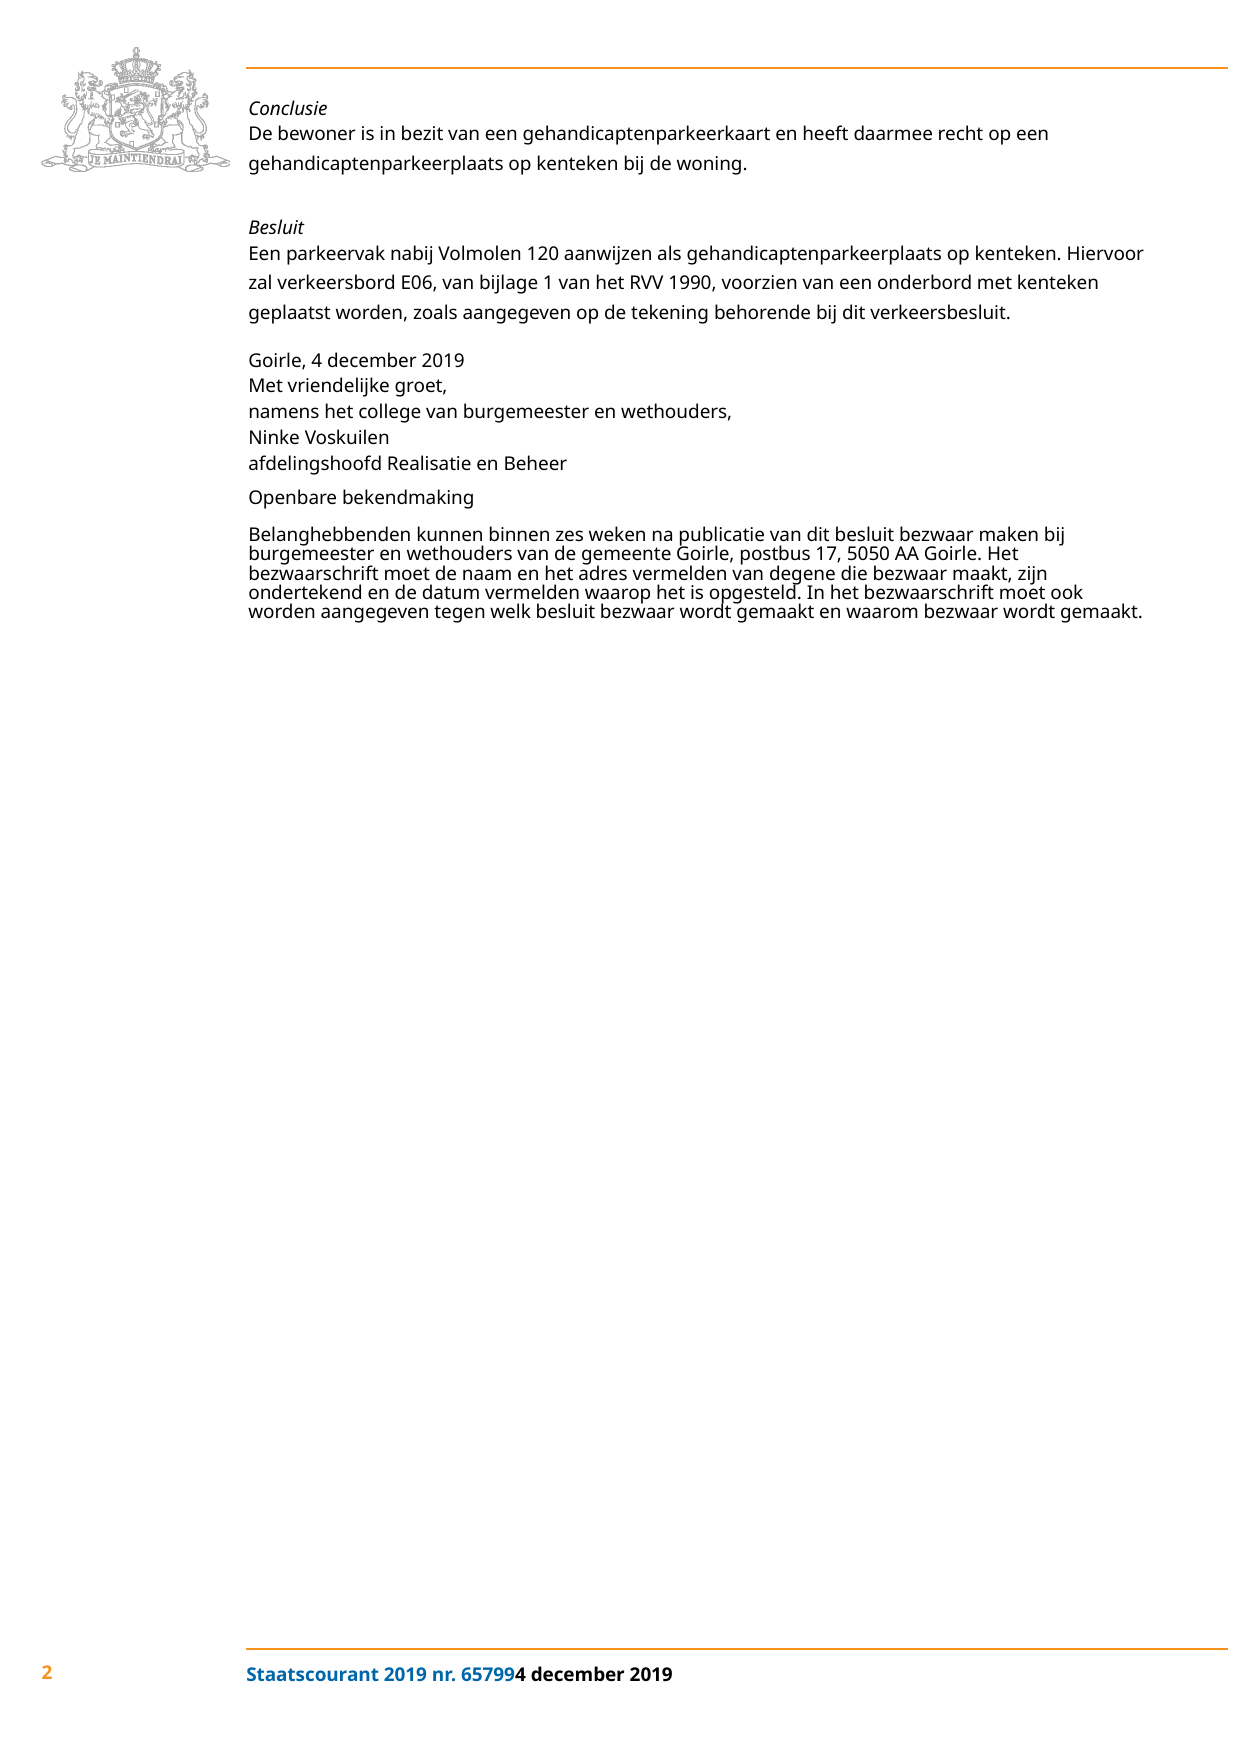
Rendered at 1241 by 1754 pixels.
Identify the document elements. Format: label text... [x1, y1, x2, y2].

text Ninke Voskuilen [248, 424, 1152, 450]
text Openbare bekendmaking [248, 489, 1152, 508]
text Goirle, 4 december 2019 [248, 347, 1152, 372]
text Besluit [248, 214, 1152, 240]
picture [41, 47, 231, 172]
text Conclusie [248, 95, 1152, 121]
text afdelingshoofd Realisatie en Beheer [248, 450, 1152, 475]
text Met vriendelijke groet, [248, 372, 1152, 398]
text Belanghebbenden kunnen binnen zes weken na publicatie van dit besluit bezwaar maken bij burgemeester en wethouders van de gemeente Goirle, postbus 17, 5050 AA Goirle. Het bezwaarschrift moet de naam en het adres vermelden van degene die bezwaar maakt, zijn ondertekend en de datum vermelden waarop het is opgesteld. In het bezwaarschrift moet ook worden aangegeven tegen welk besluit bezwaar wordt gemaakt en waarom bezwaar wordt gemaakt. [248, 526, 1152, 622]
text namens het college van burgemeester en wethouders, [248, 398, 1152, 424]
text Een parkeervak nabij Volmolen 120 aanwijzen als gehandicaptenparkeerplaats op kenteken. Hiervoor zal verkeersbord E06, van bijlage 1 van het RVV 1990, voorzien van een onderbord met kenteken geplaatst worden, zoals aangegeven op de tekening behorende bij dit verkeersbesluit. [248, 240, 1152, 325]
text De bewoner is in bezit van een gehandicaptenparkeerkaart en heeft daarmee recht op een gehandicaptenparkeerplaats op kenteken bij de woning. [248, 121, 1152, 176]
